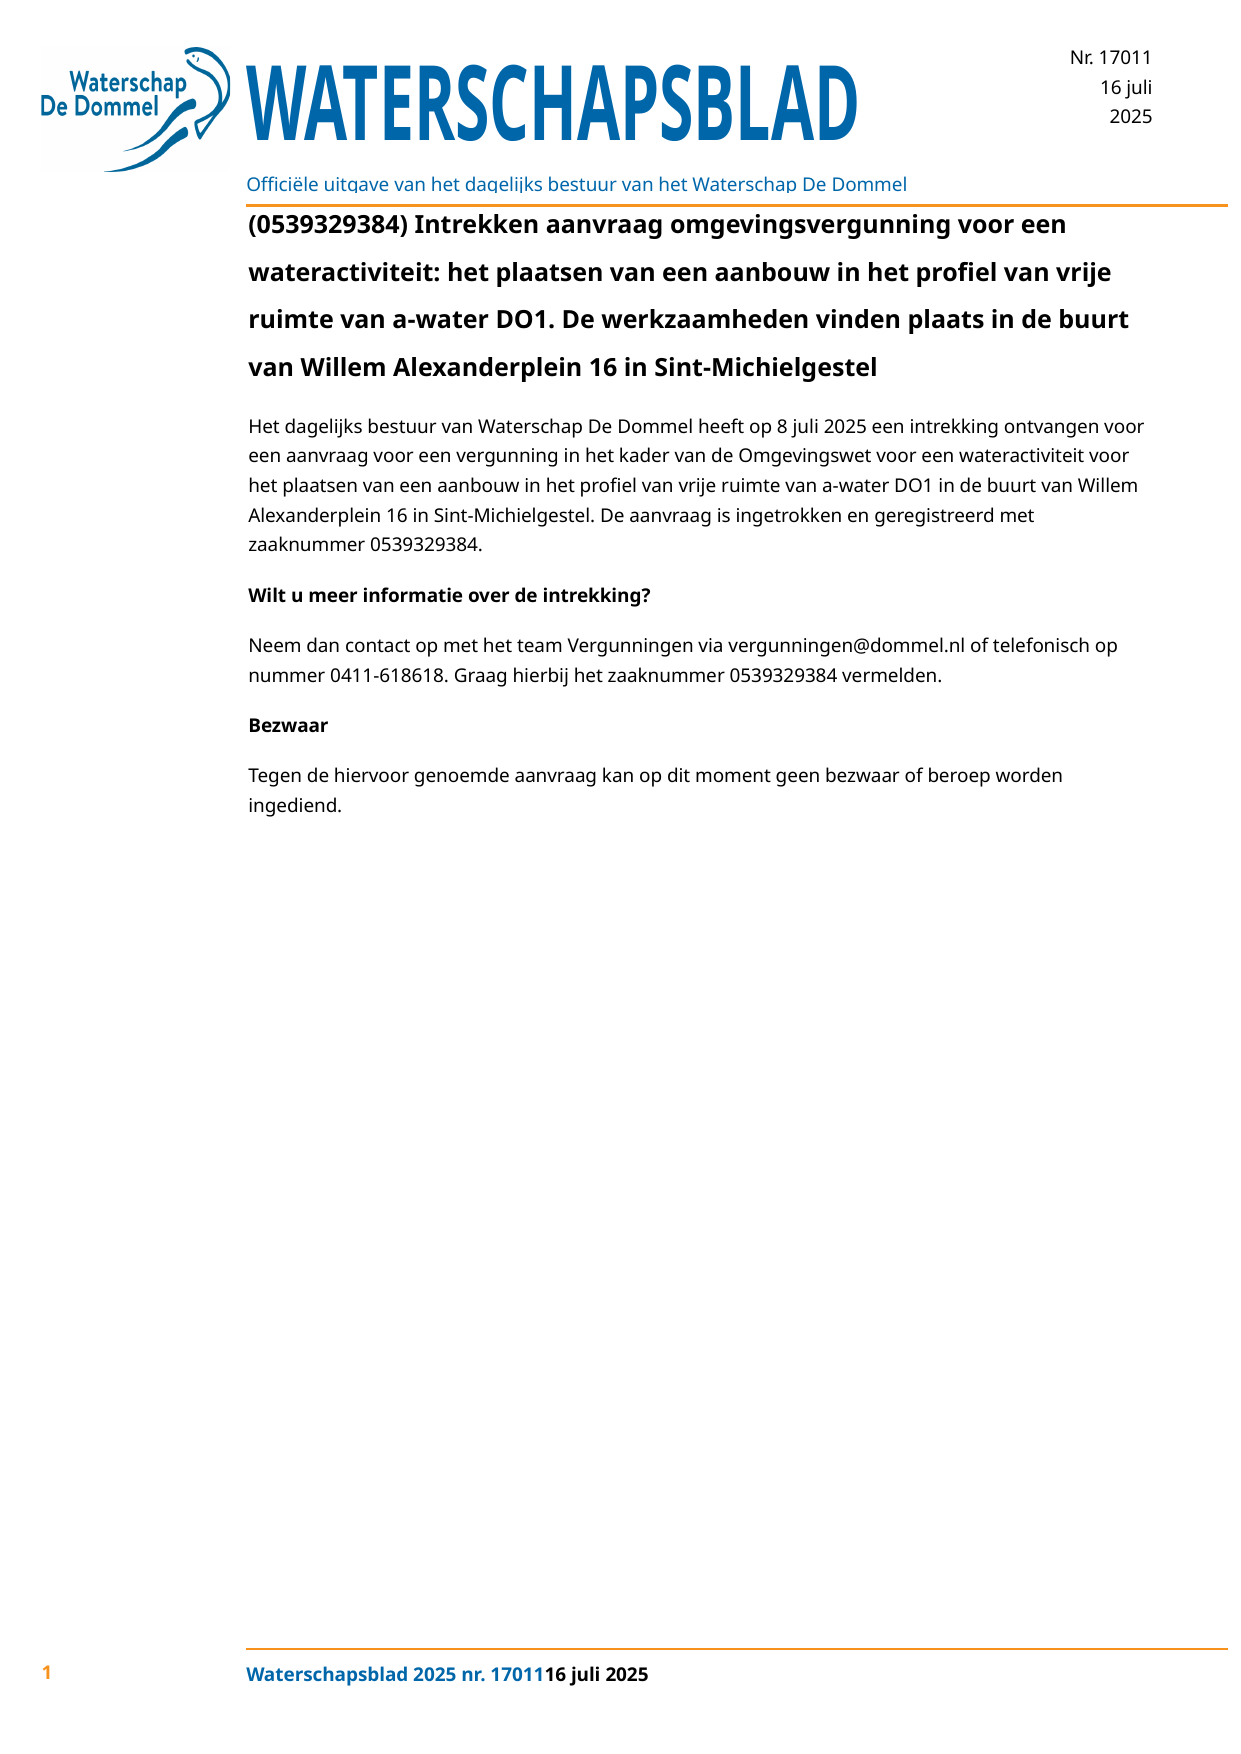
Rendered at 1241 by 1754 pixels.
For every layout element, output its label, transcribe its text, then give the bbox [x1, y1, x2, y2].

text Wilt u meer informatie over de intrekking? [248, 582, 1152, 608]
text Tegen de hiervoor genoemde aanvraag kan op dit moment geen bezwaar of beroep worden ingediend. [248, 763, 1152, 818]
text (0539329384) Intrekken aanvraag omgevingsvergunning voor een wateractiviteit: het plaatsen van een aanbouw in het profiel van vrije ruimte van a-water DO1. De werkzaamheden vinden plaats in de buurt van Willem Alexanderplein 16 in Sint-Michielgestel [248, 207, 1152, 384]
picture [41, 47, 231, 172]
text Neem dan contact op met het team Vergunningen via vergunningen@dommel.nl of telefonisch op nummer 0411-618618. Graag hierbij het zaaknummer 0539329384 vermelden. [248, 632, 1152, 688]
picture [204, 47, 231, 76]
picture [198, 118, 210, 131]
picture [45, 99, 51, 111]
text Bezwaar [248, 712, 1152, 738]
text Het dagelijks bestuur van Waterschap De Dommel heeft op 8 juli 2025 een intrekking ontvangen voor een aanvraag voor een vergunning in het kader van de Omgevingswet voor een wateractiviteit voor het plaatsen van een aanbouw in het profiel van vrije ruimte van a-water DO1 in de buurt van Willem Alexanderplein 16 in Sint-Michielgestel. De aanvraag is ingetrokken en geregistreerd met zaaknummer 0539329384. [248, 413, 1152, 557]
